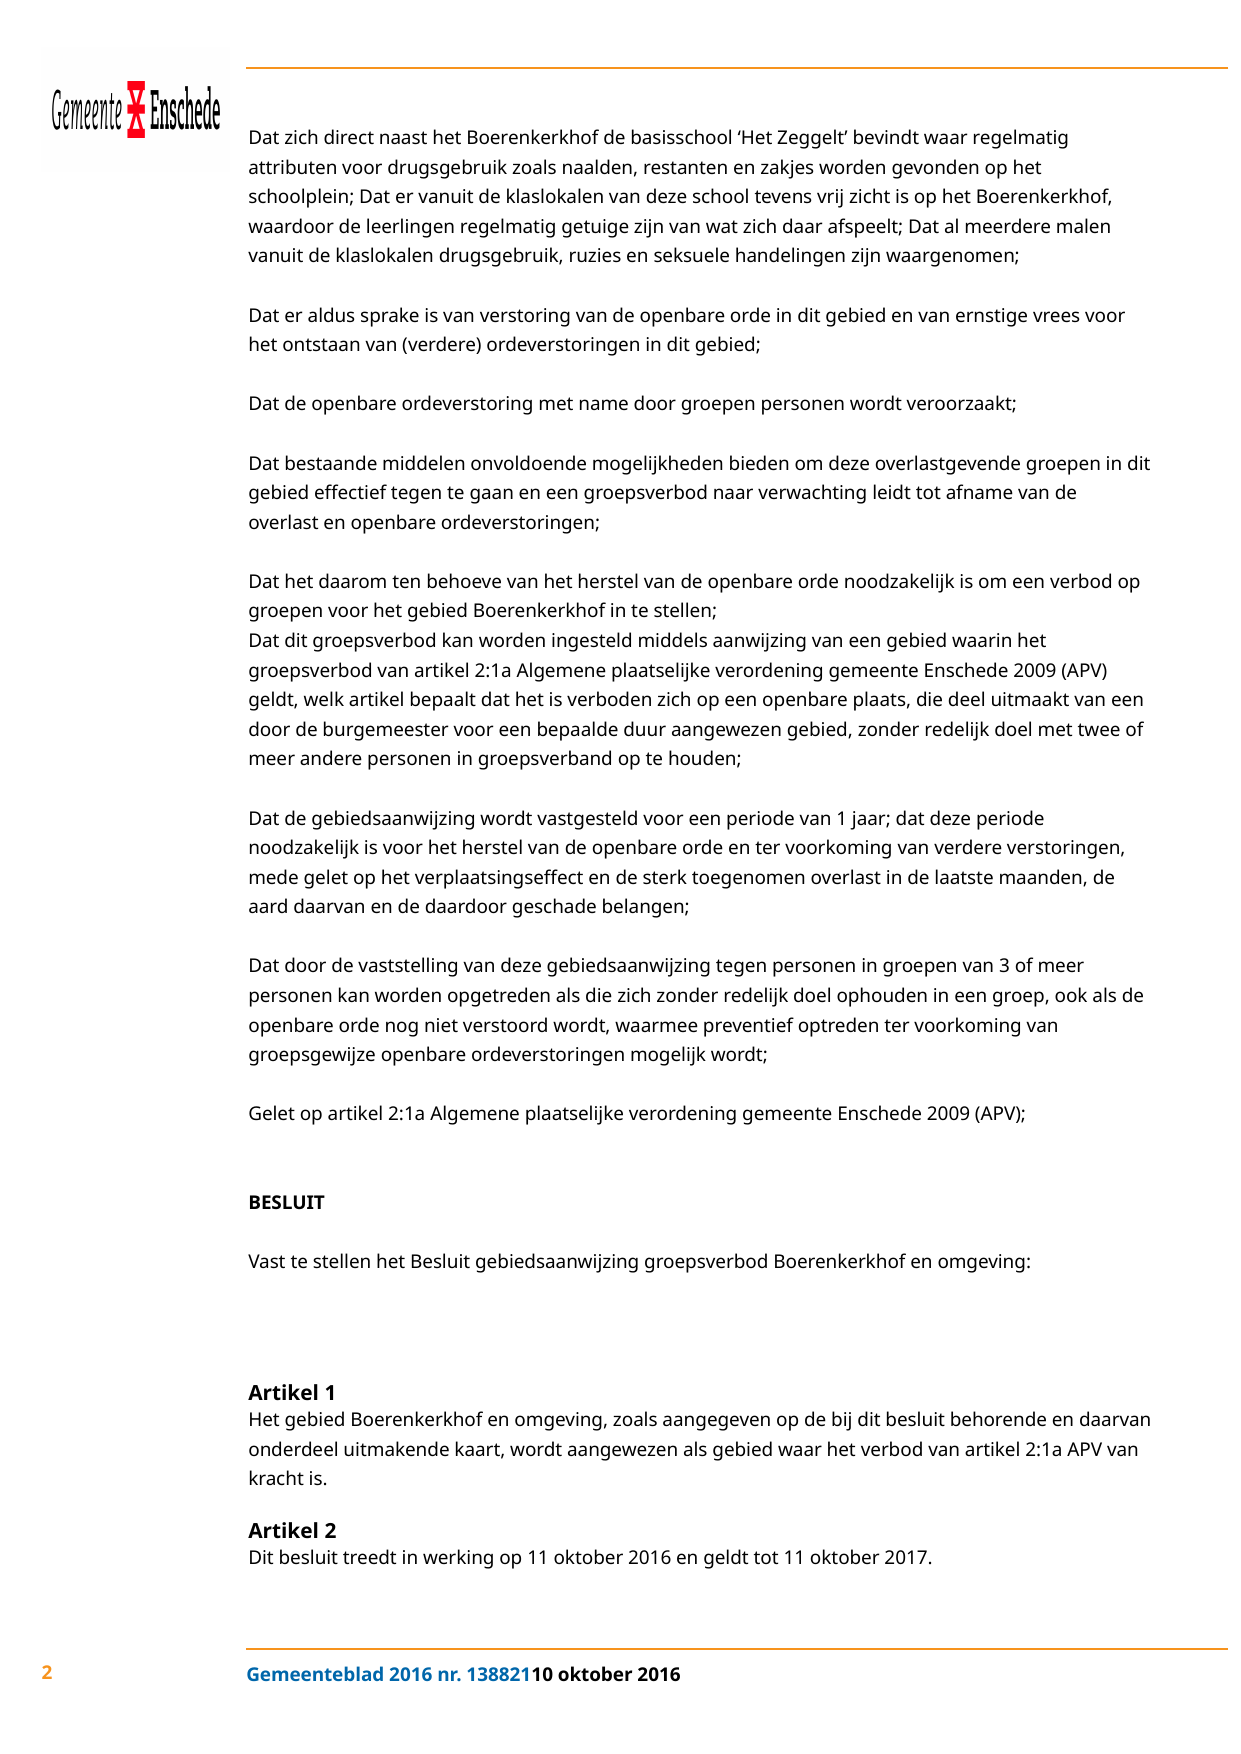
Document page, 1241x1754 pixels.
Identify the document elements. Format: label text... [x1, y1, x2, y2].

text Artikel 1 [248, 1378, 1152, 1406]
text Dat er aldus sprake is van verstoring van de openbare orde in dit gebied en van ernstige vrees voor het ontstaan van (verdere) ordeverstoringen in dit gebied; [248, 302, 1152, 357]
text Artikel 2 [248, 1516, 1152, 1544]
text Dat het daarom ten behoeve van het herstel van de openbare orde noodzakelijk is om een verbod op groepen voor het gebied Boerenkerkhof in te stellen; [248, 568, 1152, 623]
text Gelet op artikel 2:1a Algemene plaatselijke verordening gemeente Enschede 2009 (APV); [248, 1101, 1152, 1126]
text Dat de gebiedsaanwijzing wordt vastgesteld voor een periode van 1 jaar; dat deze periode noodzakelijk is voor het herstel van de openbare orde en ter voorkoming van verdere verstoringen, mede gelet op het verplaatsingseffect en de sterk toegenomen overlast in de laatste maanden, de aard daarvan en de daardoor geschade belangen; [248, 805, 1152, 919]
text BESLUIT [248, 1189, 1152, 1215]
text Dat door de vaststelling van deze gebiedsaanwijzing tegen personen in groepen van 3 of meer personen kan worden opgetreden als die zich zonder redelijk doel ophouden in een groep, ook als de openbare orde nog niet verstoord wordt, waarmee preventief optreden ter voorkoming van groepsgewijze openbare ordeverstoringen mogelijk wordt; [248, 953, 1152, 1067]
text Dit besluit treedt in werking op 11 oktober 2016 en geldt tot 11 oktober 2017. [248, 1544, 1152, 1570]
text Dat de openbare ordeverstoring met name door groepen personen wordt veroorzaakt; [248, 391, 1152, 416]
text Dat bestaande middelen onvoldoende mogelijkheden bieden om deze overlastgevende groepen in dit gebied effectief tegen te gaan en een groepsverbod naar verwachting leidt tot afname van de overlast en openbare ordeverstoringen; [248, 450, 1152, 535]
picture [41, 47, 231, 172]
text Vast te stellen het Besluit gebiedsaanwijzing groepsverbod Boerenkerkhof en omgeving: [248, 1248, 1152, 1274]
text Dat dit groepsverbod kan worden ingesteld middels aanwijzing van een gebied waarin het groepsverbod van artikel 2:1a Algemene plaatselijke verordening gemeente Enschede 2009 (APV) geldt, welk artikel bepaalt dat het is verboden zich op een openbare plaats, die deel uitmaakt van een door de burgemeester voor een bepaalde duur aangewezen gebied, zonder redelijk doel met twee of meer andere personen in groepsverband op te houden; [248, 627, 1152, 771]
text Dat zich direct naast het Boerenkerkhof de basisschool ‘Het Zeggelt’ bevindt waar regelmatig attributen voor drugsgebruik zoals naalden, restanten en zakjes worden gevonden op het schoolplein; Dat er vanuit de klaslokalen van deze school tevens vrij zicht is op het Boerenkerkhof, waardoor de leerlingen regelmatig getuige zijn van wat zich daar afspeelt; Dat al meerdere malen vanuit de klaslokalen drugsgebruik, ruzies en seksuele handelingen zijn waargenomen; [248, 124, 1152, 268]
text Het gebied Boerenkerkhof en omgeving, zoals aangegeven op de bij dit besluit behorende en daarvan onderdeel uitmakende kaart, wordt aangewezen als gebied waar het verbod van artikel 2:1a APV van kracht is. [248, 1406, 1152, 1491]
